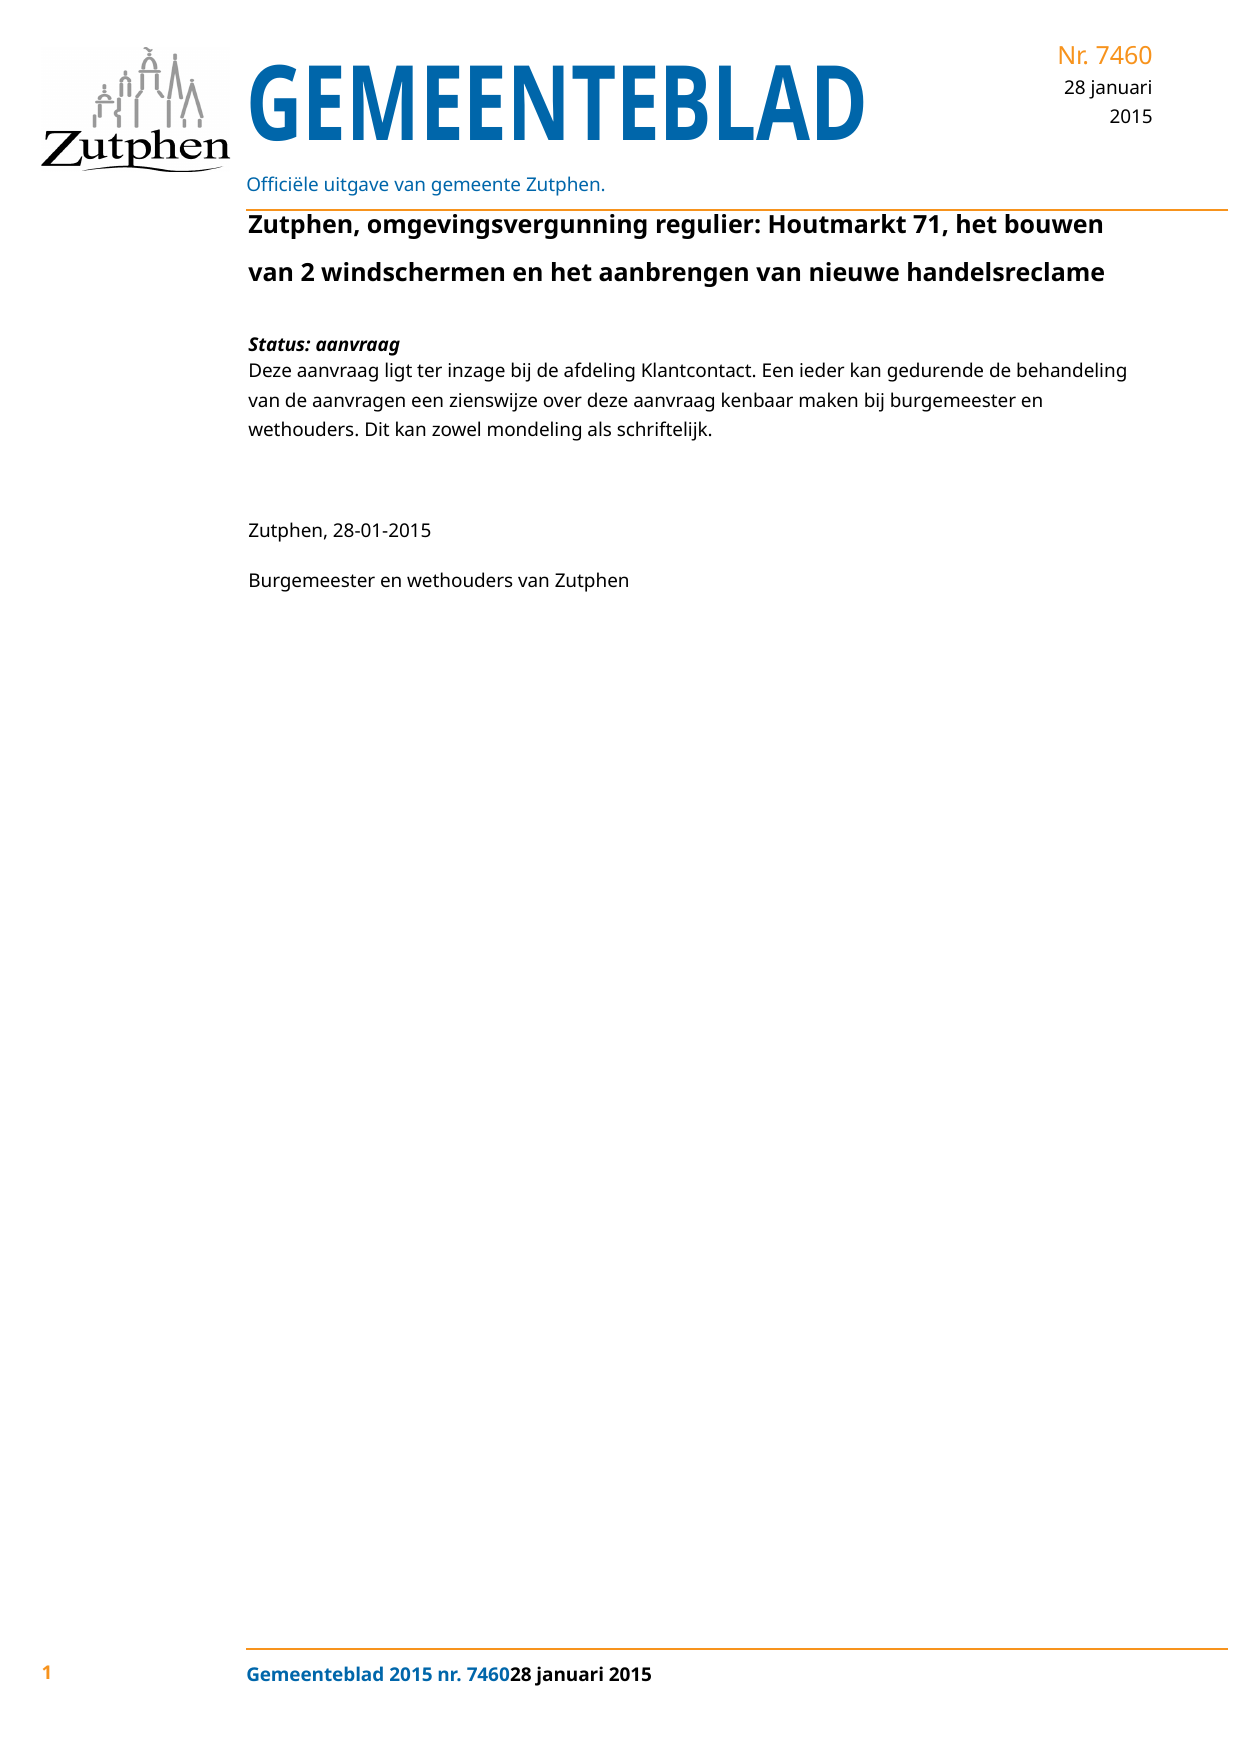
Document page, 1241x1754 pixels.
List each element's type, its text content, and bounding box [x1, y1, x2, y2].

text Zutphen, omgevingsvergunning regulier: Houtmarkt 71, het bouwen van 2 windschermen en het aanbrengen van nieuwe handelsreclame [248, 211, 1152, 288]
text Status: aanvraag [248, 331, 1152, 357]
picture [41, 47, 231, 172]
text Burgemeester en wethouders van Zutphen [248, 568, 1152, 593]
text Deze aanvraag ligt ter inzage bij de afdeling Klantcontact. Een ieder kan gedurende de behandeling van de aanvragen een zienswijze over deze aanvraag kenbaar maken bij burgemeester en wethouders. Dit kan zowel mondeling als schriftelijk. [248, 357, 1152, 442]
text Zutphen, 28-01-2015 [248, 517, 1152, 543]
